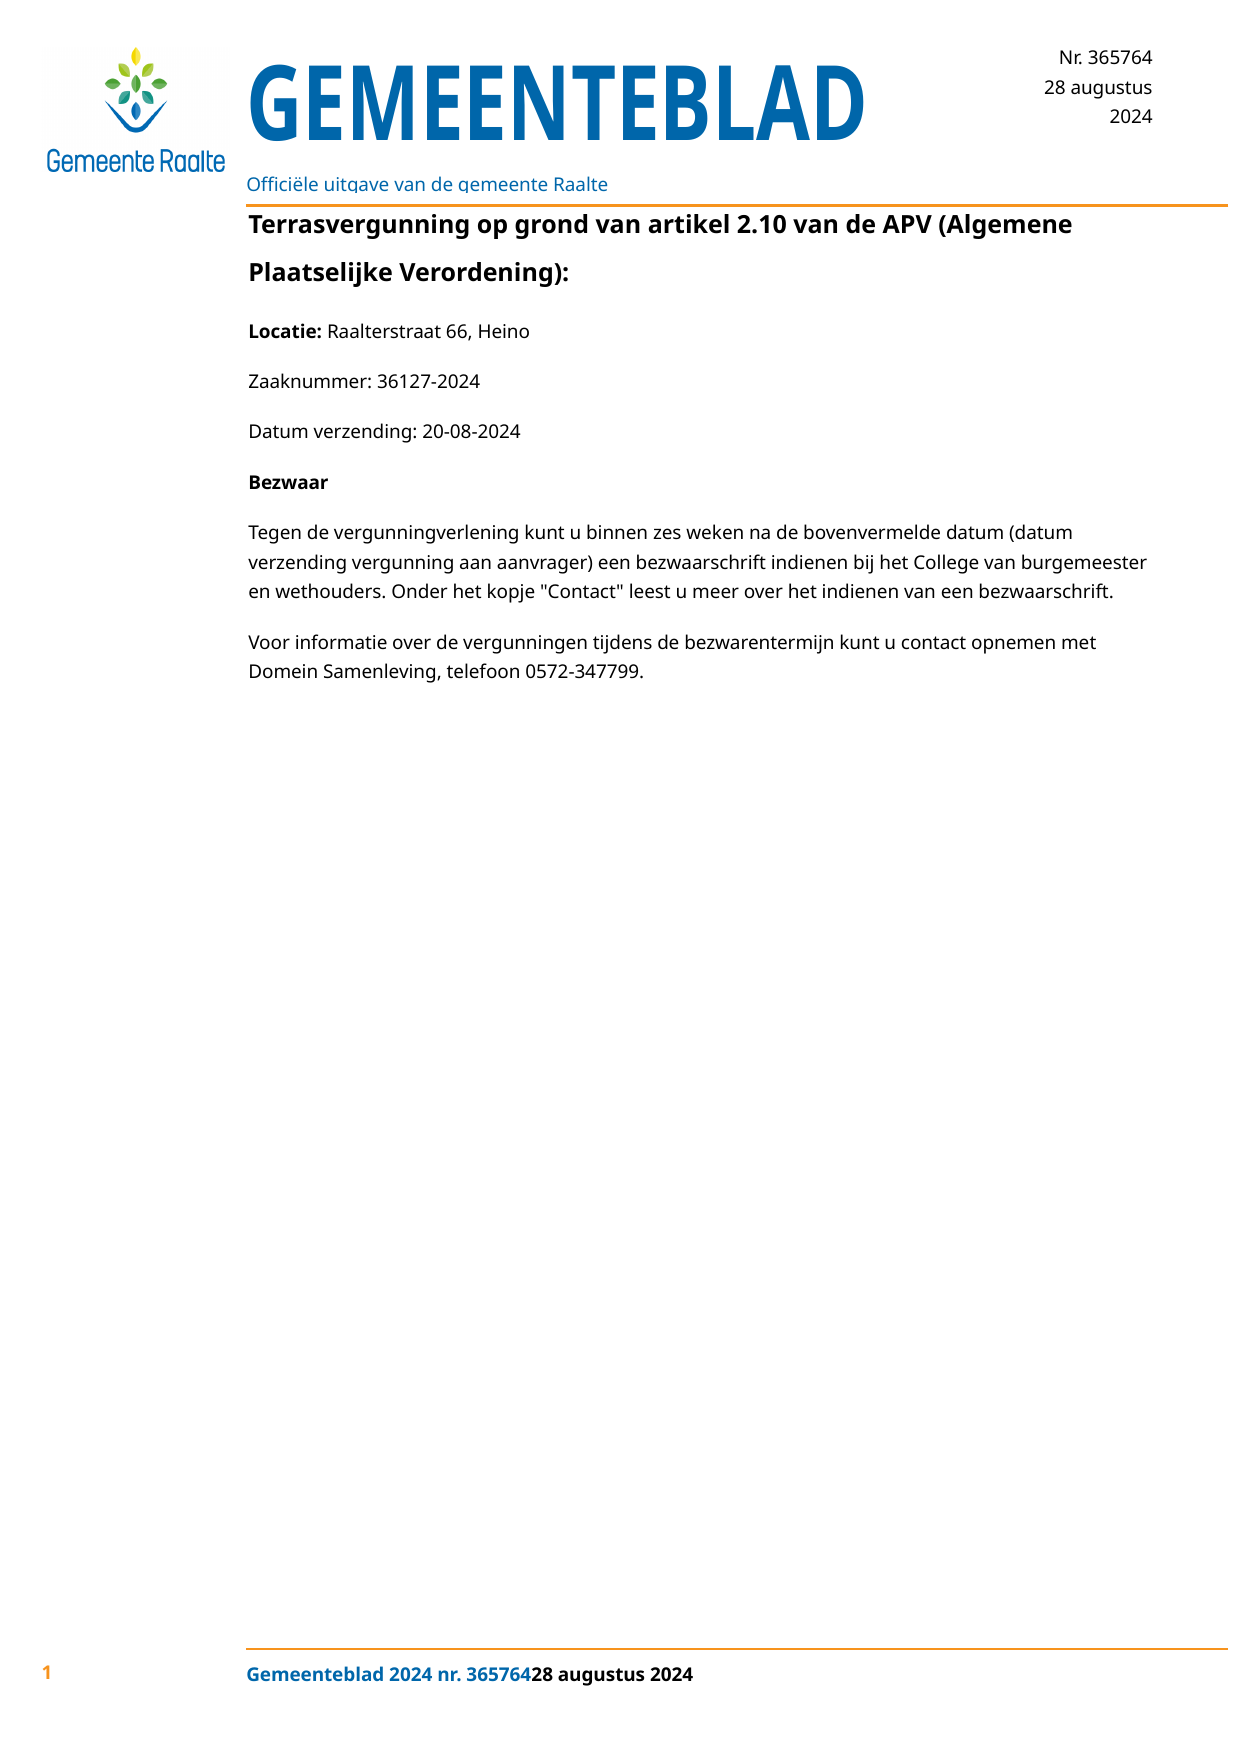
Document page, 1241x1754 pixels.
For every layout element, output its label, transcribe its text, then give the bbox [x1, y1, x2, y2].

text Voor informatie over de vergunningen tijdens de bezwarentermijn kunt u contact opnemen met Domein Samenleving, telefoon 0572-347799. [248, 629, 1152, 684]
text Datum verzending: 20-08-2024 [248, 419, 1152, 444]
text Zaaknummer: 36127-2024 [248, 368, 1152, 394]
text Bezwaar [248, 469, 1152, 495]
text Locatie: Raalterstraat 66, Heino [248, 318, 1152, 344]
text Tegen de vergunningverlening kunt u binnen zes weken na de bovenvermelde datum (datum verzending vergunning aan aanvrager) een bezwaarschrift indienen bij het College van burgemeester en wethouders. Onder het kopje "Contact" leest u meer over het indienen van een bezwaarschrift. [248, 519, 1152, 604]
picture [41, 47, 231, 172]
text Terrasvergunning op grond van artikel 2.10 van de APV (Algemene Plaatselijke Verordening): [248, 207, 1152, 288]
